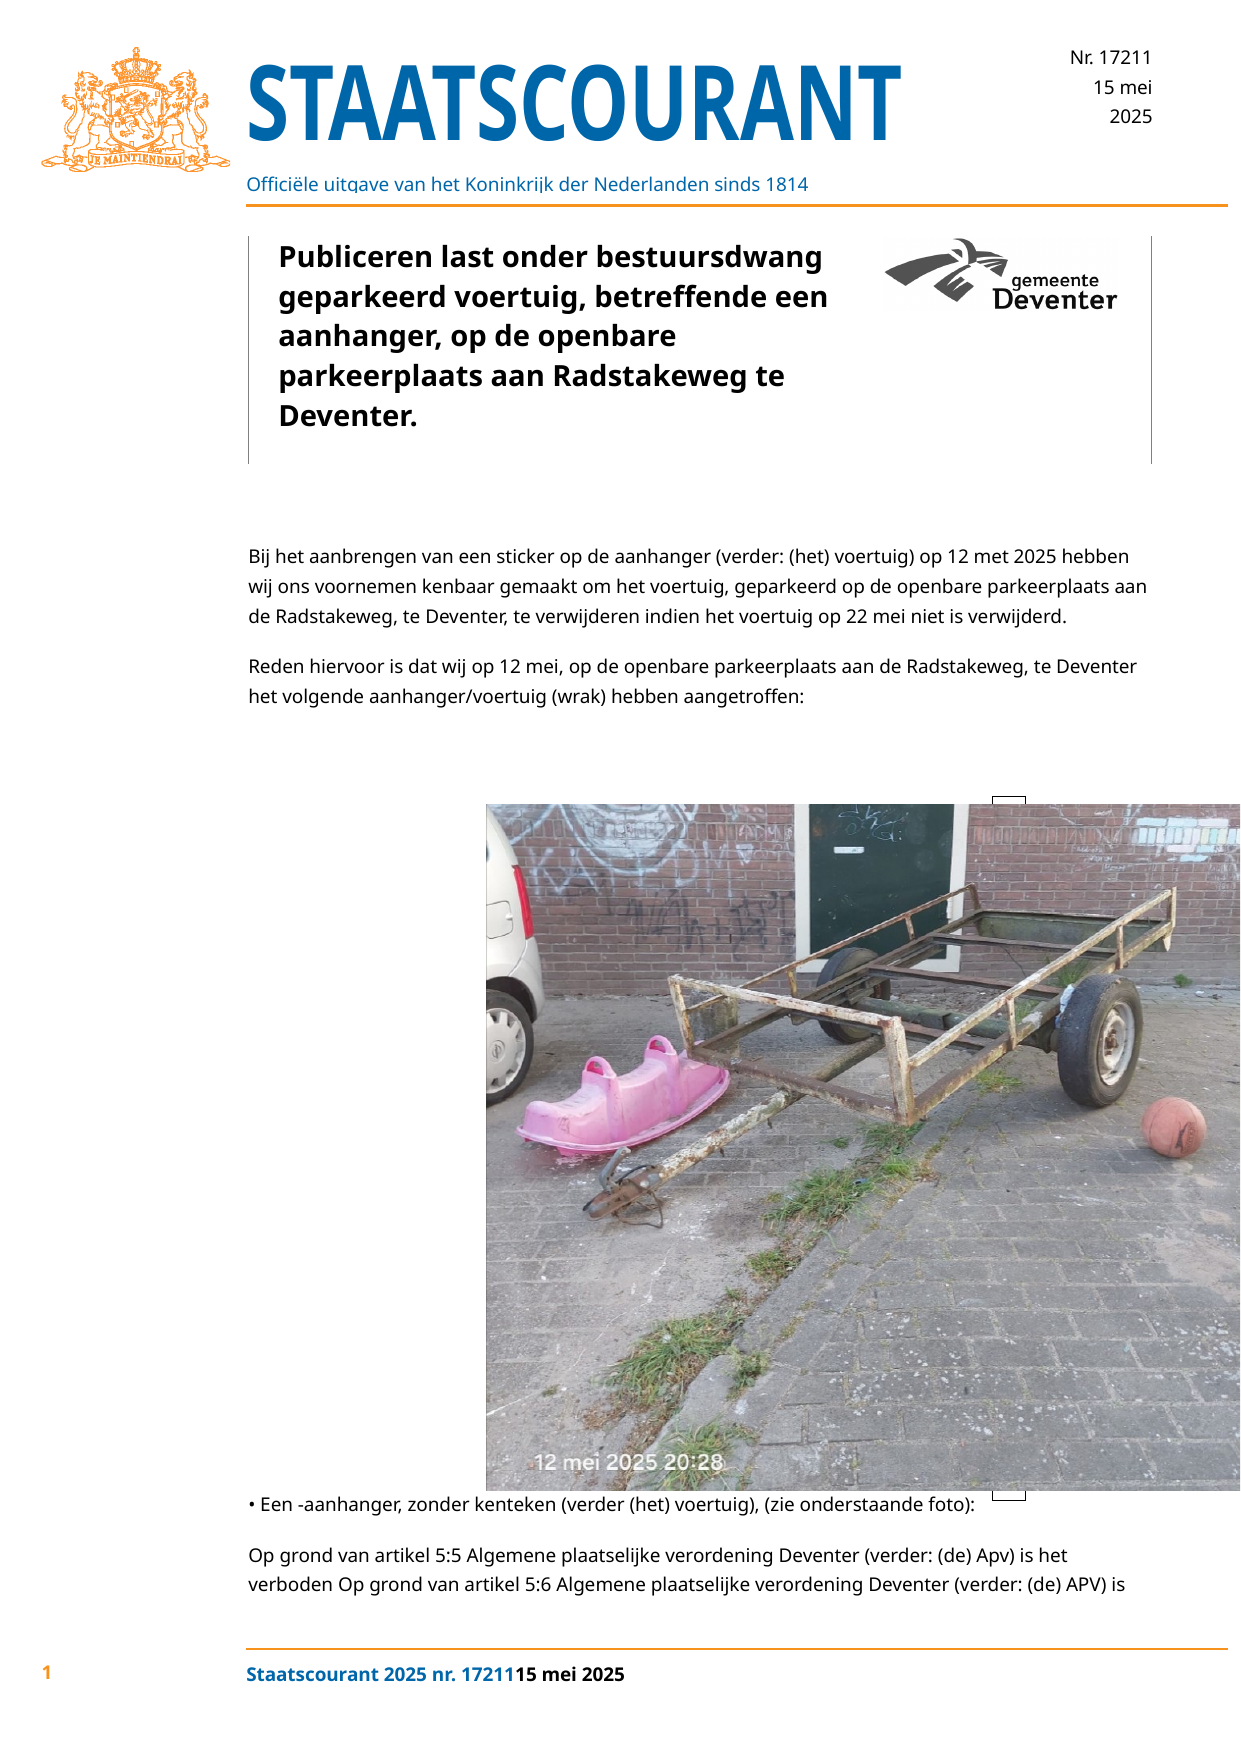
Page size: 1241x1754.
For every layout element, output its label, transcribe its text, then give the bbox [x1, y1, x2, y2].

table_header Publiceren last onder bestuursdwang geparkeerd voertuig, betreffende een aanhanger, op de openbare parkeerplaats aan Radstakeweg te Deventer. [249, 236, 850, 464]
text Reden hiervoor is dat wij op 12 mei, op de openbare parkeerplaats aan de Radstakeweg, te Deventer het volgende aanhanger/voertuig (wrak) hebben aangetroffen: [248, 653, 1152, 709]
text Op grond van artikel 5:5 Algemene plaatselijke verordening Deventer (verder: (de) Apv) is het verboden Op grond van artikel 5:6 Algemene plaatselijke verordening Deventer (verder: (de) APV) is [248, 1542, 1152, 1597]
text • Een -aanhanger, zonder kenteken (verder (het) voertuig), (zie onderstaande foto): [248, 784, 1152, 1517]
text Bij het aanbrengen van een sticker op de aanhanger (verder: (het) voertuig) op 12 met 2025 hebben wij ons voornemen kenbaar gemaakt om het voertuig, geparkeerd op de openbare parkeerplaats aan de Radstakeweg, te Deventer, te verwijderen indien het voertuig op 22 mei niet is verwijderd. [248, 544, 1152, 629]
picture [41, 47, 231, 172]
picture [882, 236, 1119, 311]
table_header [850, 236, 1151, 464]
picture [486, 804, 1241, 1491]
